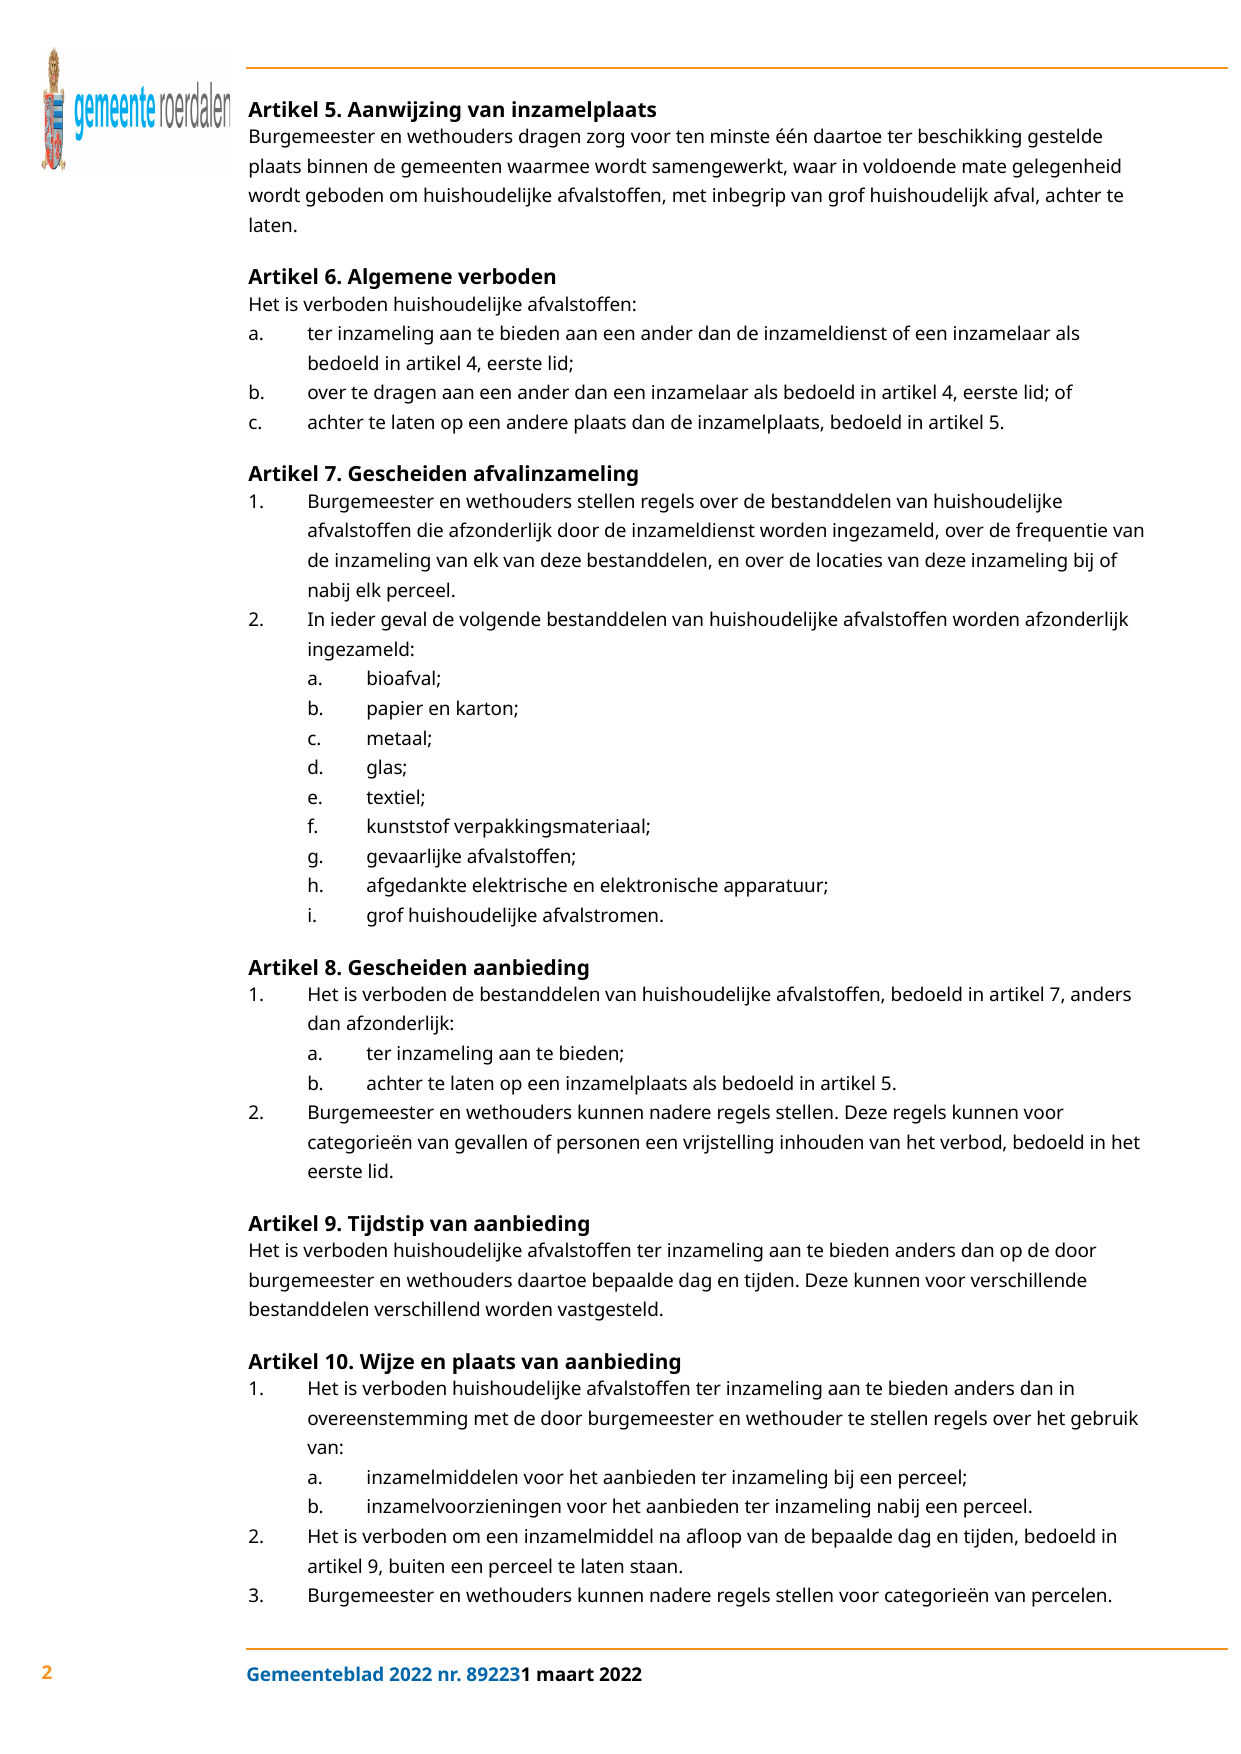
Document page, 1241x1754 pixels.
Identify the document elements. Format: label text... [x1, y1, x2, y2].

list grof huishoudelijke afvalstromen. [307, 902, 1152, 928]
text Burgemeester en wethouders dragen zorg voor ten minste één daartoe ter beschikking gestelde plaats binnen de gemeenten waarmee wordt samengewerkt, waar in voldoende mate gelegenheid wordt geboden om huishoudelijke afvalstoffen, met inbegrip van grof huishoudelijk afval, achter te laten. [248, 123, 1152, 238]
text Artikel 7. Gescheiden afvalinzameling [248, 459, 1152, 488]
list gevaarlijke afvalstoffen; [307, 843, 1152, 869]
list Het is verboden de bestanddelen van huishoudelijke afvalstoffen, bedoeld in artikel 7, anders dan afzonderlijk: [248, 981, 1152, 1036]
text Artikel 8. Gescheiden aanbieding [248, 953, 1152, 981]
list achter te laten op een andere plaats dan de inzamelplaats, bedoeld in artikel 5. [248, 409, 1152, 435]
list inzamelmiddelen voor het aanbieden ter inzameling bij een perceel; [307, 1464, 1152, 1490]
list achter te laten op een inzamelplaats als bedoeld in artikel 5. [307, 1070, 1152, 1096]
list Het is verboden om een inzamelmiddel na afloop van de bepaalde dag en tijden, bedoeld in artikel 9, buiten een perceel te laten staan. [248, 1523, 1152, 1579]
list metaal; [307, 725, 1152, 750]
list textiel; [307, 784, 1152, 809]
list bioafval; [307, 666, 1152, 691]
text Artikel 10. Wijze en plaats van aanbieding [248, 1347, 1152, 1375]
text Artikel 6. Algemene verboden [248, 262, 1152, 291]
list afgedankte elektrische en elektronische apparatuur; [307, 873, 1152, 898]
list Burgemeester en wethouders stellen regels over de bestanddelen van huishoudelijke afvalstoffen die afzonderlijk door de inzameldienst worden ingezameld, over de frequentie van de inzameling van elk van deze bestanddelen, en over de locaties van deze inzameling bij of nabij elk perceel. [248, 488, 1152, 602]
text Het is verboden huishoudelijke afvalstoffen ter inzameling aan te bieden anders dan op de door burgemeester en wethouders daartoe bepaalde dag en tijden. Deze kunnen voor verschillende bestanddelen verschillend worden vastgesteld. [248, 1237, 1152, 1322]
list Burgemeester en wethouders kunnen nadere regels stellen voor categorieën van percelen. [248, 1582, 1152, 1608]
list inzamelvoorzieningen voor het aanbieden ter inzameling nabij een perceel. [307, 1494, 1152, 1519]
list ter inzameling aan te bieden; [307, 1040, 1152, 1066]
list glas; [307, 754, 1152, 780]
text Het is verboden huishoudelijke afvalstoffen: [248, 291, 1152, 317]
list papier en karton; [307, 695, 1152, 721]
list Het is verboden huishoudelijke afvalstoffen ter inzameling aan te bieden anders dan in overeenstemming met de door burgemeester en wethouder te stellen regels over het gebruik van: [248, 1375, 1152, 1460]
list Burgemeester en wethouders kunnen nadere regels stellen. Deze regels kunnen voor categorieën van gevallen of personen een vrijstelling inhouden van het verbod, bedoeld in het eerste lid. [248, 1099, 1152, 1184]
list In ieder geval de volgende bestanddelen van huishoudelijke afvalstoffen worden afzonderlijk ingezameld: [248, 606, 1152, 662]
list over te dragen aan een ander dan een inzamelaar als bedoeld in artikel 4, eerste lid; of [248, 379, 1152, 405]
list ter inzameling aan te bieden aan een ander dan de inzameldienst of een inzamelaar als bedoeld in artikel 4, eerste lid; [248, 320, 1152, 376]
text Artikel 9. Tijdstip van aanbieding [248, 1209, 1152, 1237]
picture [41, 47, 231, 172]
list kunststof verpakkingsmateriaal; [307, 813, 1152, 839]
text Artikel 5. Aanwijzing van inzamelplaats [248, 95, 1152, 123]
